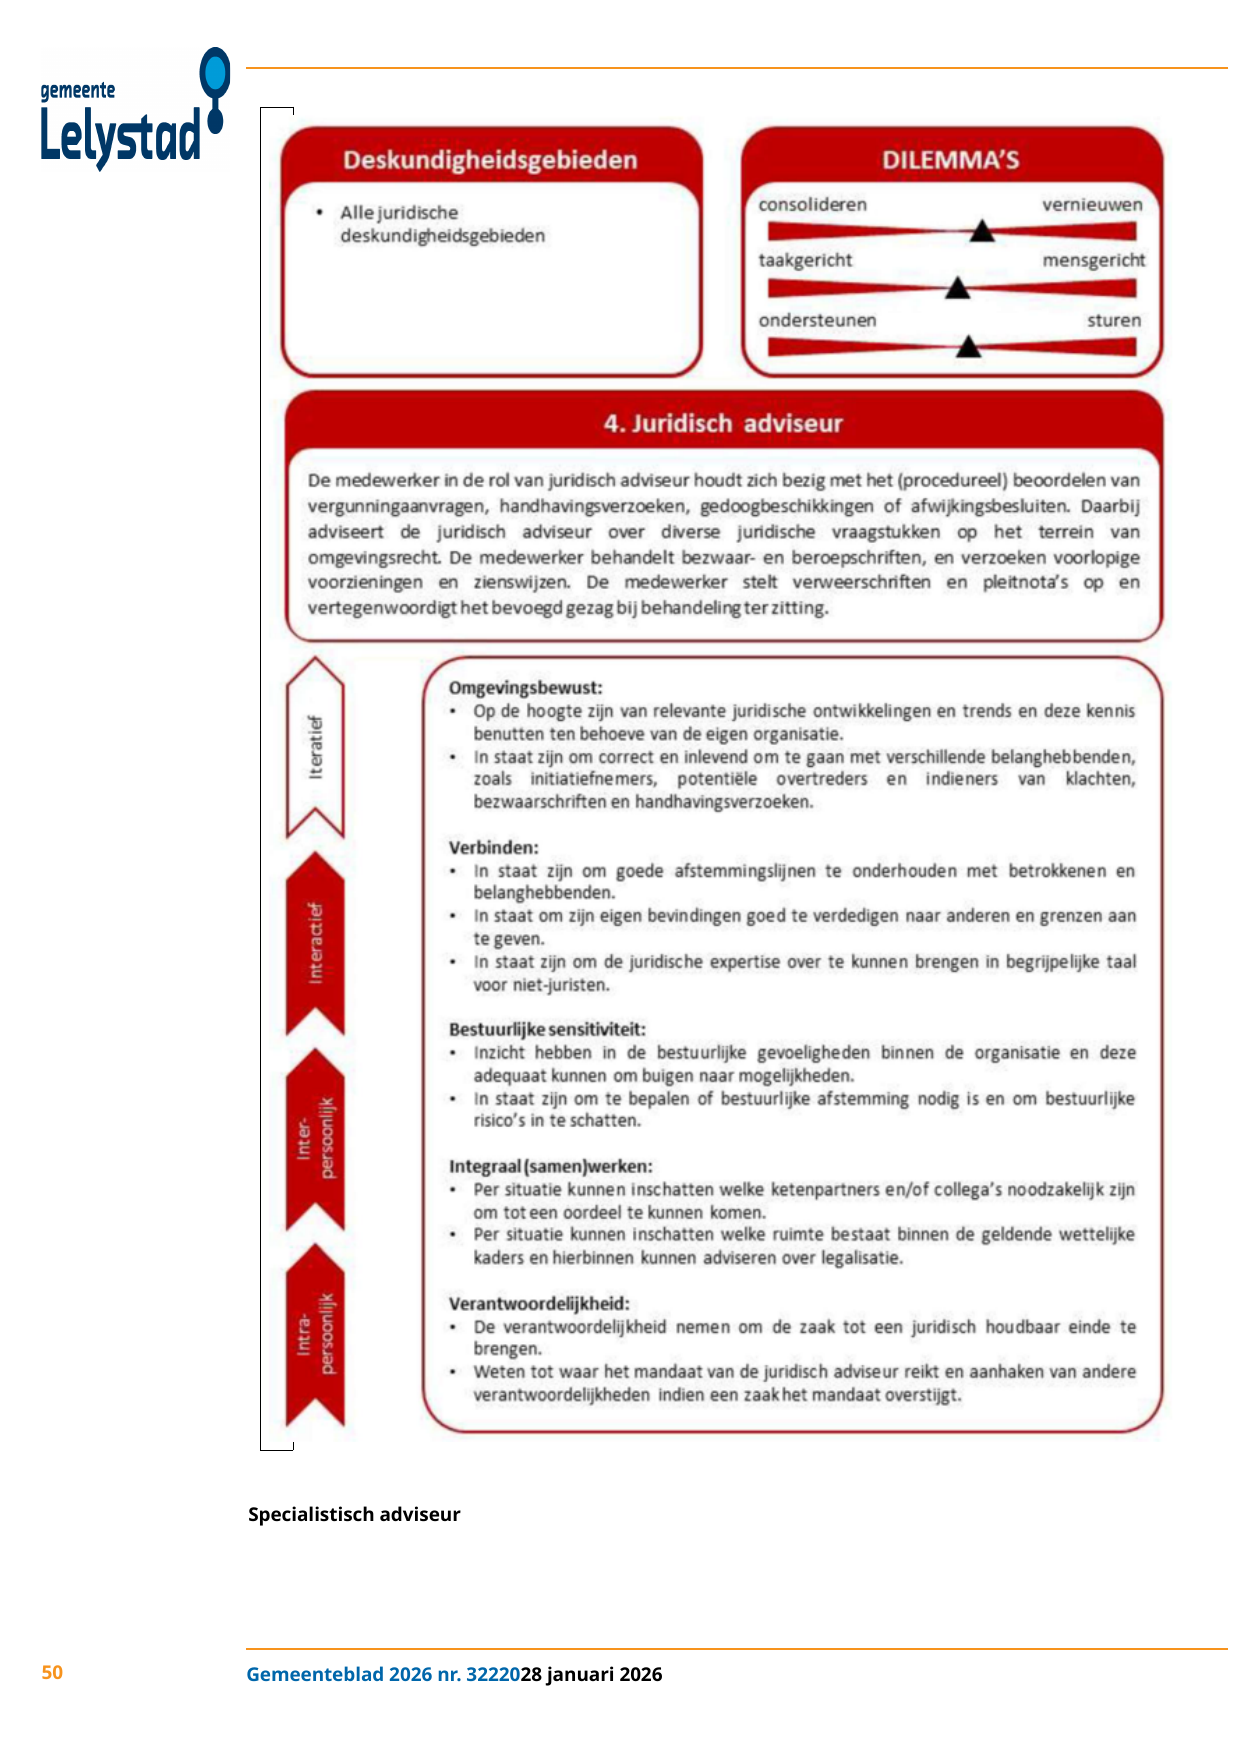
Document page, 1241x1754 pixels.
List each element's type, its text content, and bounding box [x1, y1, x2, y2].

picture [41, 47, 231, 172]
text Specialistisch adviseur [248, 1501, 1152, 1527]
picture [268, 115, 1173, 1442]
